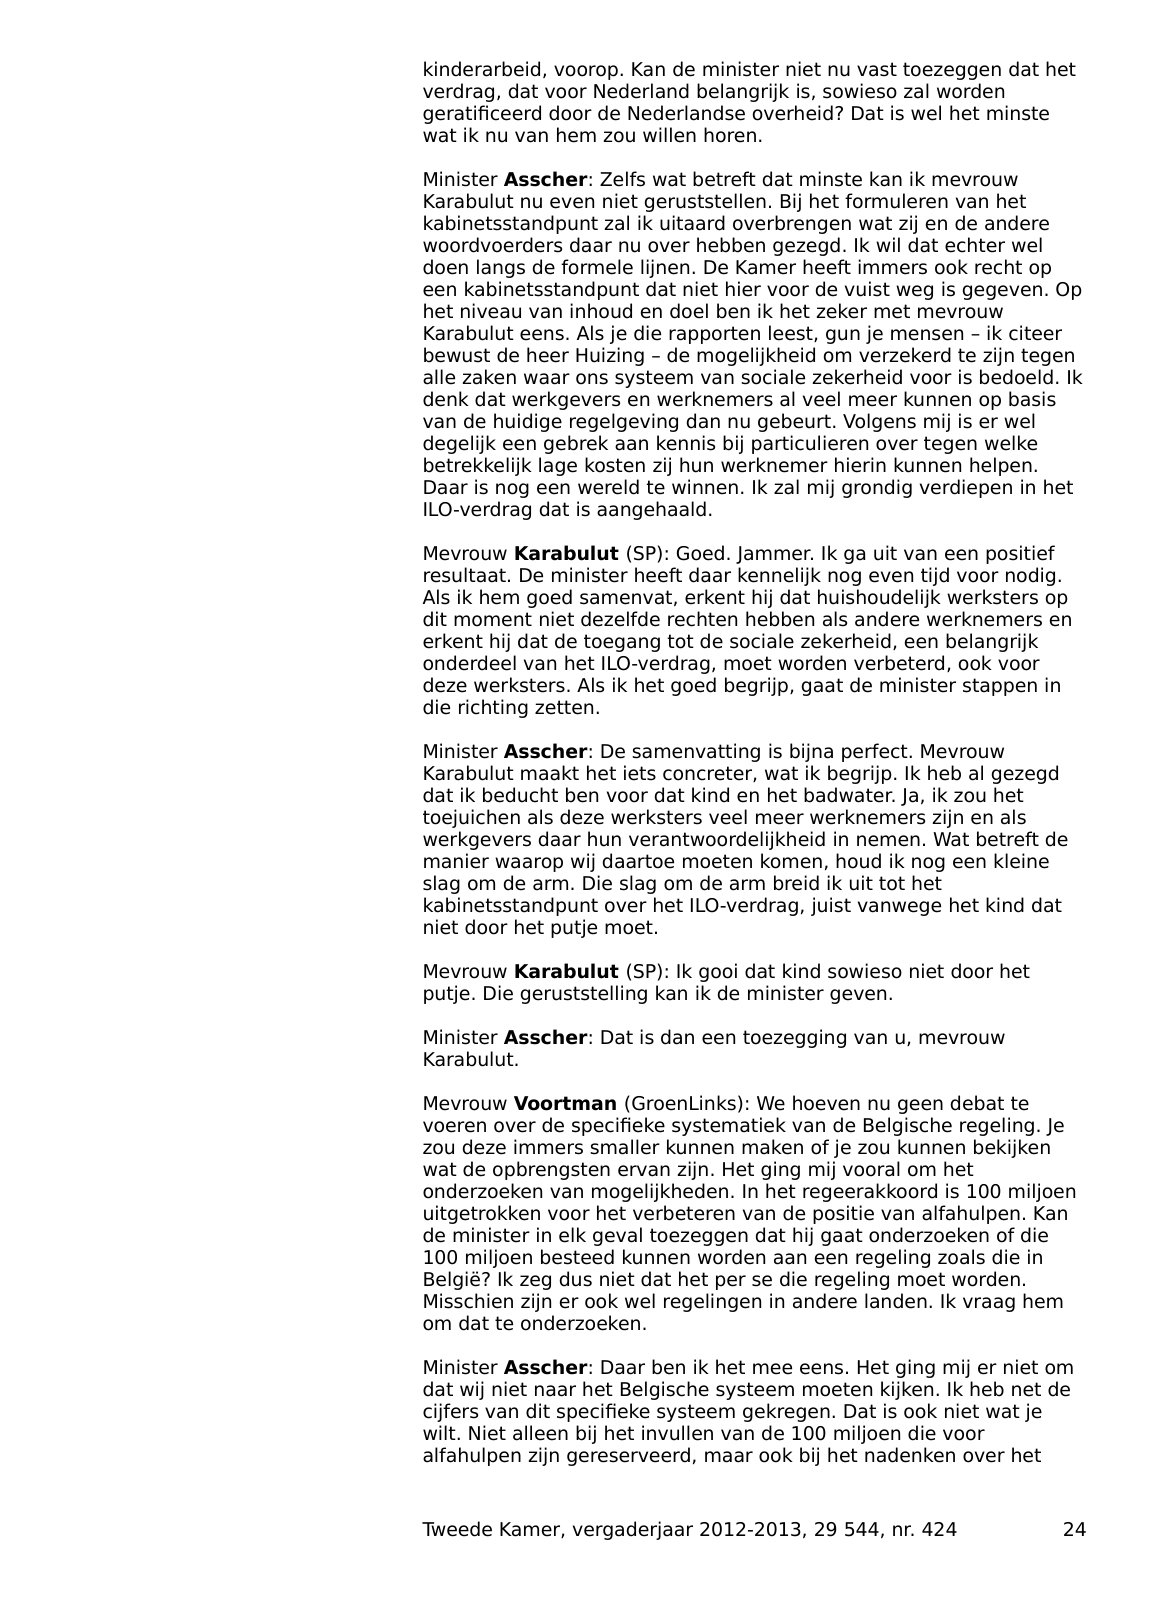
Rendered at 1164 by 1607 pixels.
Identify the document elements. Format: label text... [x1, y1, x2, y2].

text Mevrouw Karabulut (SP): Goed. Jammer. Ik ga uit van een positief resultaat. De minister heeft daar kennelijk nog even tijd voor nodig. Als ik hem goed samenvat, erkent hij dat huishoudelijk werksters op dit moment niet dezelfde rechten hebben als andere werknemers en erkent hij dat de toegang tot de sociale zekerheid, een belangrijk onderdeel van het ILO-verdrag, moet worden verbeterd, ook voor deze werksters. Als ik het goed begrijp, gaat de minister stappen in die richting zetten. [422, 543, 1087, 719]
text Minister Asscher: Dat is dan een toezegging van u, mevrouw Karabulut. [422, 1027, 1087, 1071]
text kinderarbeid, voorop. Kan de minister niet nu vast toezeggen dat het verdrag, dat voor Nederland belangrijk is, sowieso zal worden geratificeerd door de Nederlandse overheid? Dat is wel het minste wat ik nu van hem zou willen horen. [422, 59, 1087, 147]
text Mevrouw Karabulut (SP): Ik gooi dat kind sowieso niet door het putje. Die geruststelling kan ik de minister geven. [422, 961, 1087, 1005]
text Minister Asscher: Zelfs wat betreft dat minste kan ik mevrouw Karabulut nu even niet geruststellen. Bij het formuleren van het kabinetsstandpunt zal ik uitaard overbrengen wat zij en de andere woordvoerders daar nu over hebben gezegd. Ik wil dat echter wel doen langs de formele lijnen. De Kamer heeft immers ook recht op een kabinetsstandpunt dat niet hier voor de vuist weg is gegeven. Op het niveau van inhoud en doel ben ik het zeker met mevrouw Karabulut eens. Als je die rapporten leest, gun je mensen – ik citeer bewust de heer Huizing – de mogelijkheid om verzekerd te zijn tegen alle zaken waar ons systeem van sociale zekerheid voor is bedoeld. Ik denk dat werkgevers en werknemers al veel meer kunnen op basis van de huidige regelgeving dan nu gebeurt. Volgens mij is er wel degelijk een gebrek aan kennis bij particulieren over tegen welke betrekkelijk lage kosten zij hun werknemer hierin kunnen helpen. Daar is nog een wereld te winnen. Ik zal mij grondig verdiepen in het ILO-verdrag dat is aangehaald. [422, 169, 1087, 521]
text Minister Asscher: Daar ben ik het mee eens. Het ging mij er niet om dat wij niet naar het Belgische systeem moeten kijken. Ik heb net de cijfers van dit specifieke systeem gekregen. Dat is ook niet wat je wilt. Niet alleen bij het invullen van de 100 miljoen die voor alfahulpen zijn gereserveerd, maar ook bij het nadenken over het [422, 1357, 1087, 1467]
text Minister Asscher: De samenvatting is bijna perfect. Mevrouw Karabulut maakt het iets concreter, wat ik begrijp. Ik heb al gezegd dat ik beducht ben voor dat kind en het badwater. Ja, ik zou het toejuichen als deze werksters veel meer werknemers zijn en als werkgevers daar hun verantwoordelijkheid in nemen. Wat betreft de manier waarop wij daartoe moeten komen, houd ik nog een kleine slag om de arm. Die slag om de arm breid ik uit tot het kabinetsstandpunt over het ILO-verdrag, juist vanwege het kind dat niet door het putje moet. [422, 741, 1087, 939]
text Mevrouw Voortman (GroenLinks): We hoeven nu geen debat te voeren over de specifieke systematiek van de Belgische regeling. Je zou deze immers smaller kunnen maken of je zou kunnen bekijken wat de opbrengsten ervan zijn. Het ging mij vooral om het onderzoeken van mogelijkheden. In het regeerakkoord is 100 miljoen uitgetrokken voor het verbeteren van de positie van alfahulpen. Kan de minister in elk geval toezeggen dat hij gaat onderzoeken of die 100 miljoen besteed kunnen worden aan een regeling zoals die in België? Ik zeg dus niet dat het per se die regeling moet worden. Misschien zijn er ook wel regelingen in andere landen. Ik vraag hem om dat te onderzoeken. [422, 1093, 1087, 1335]
